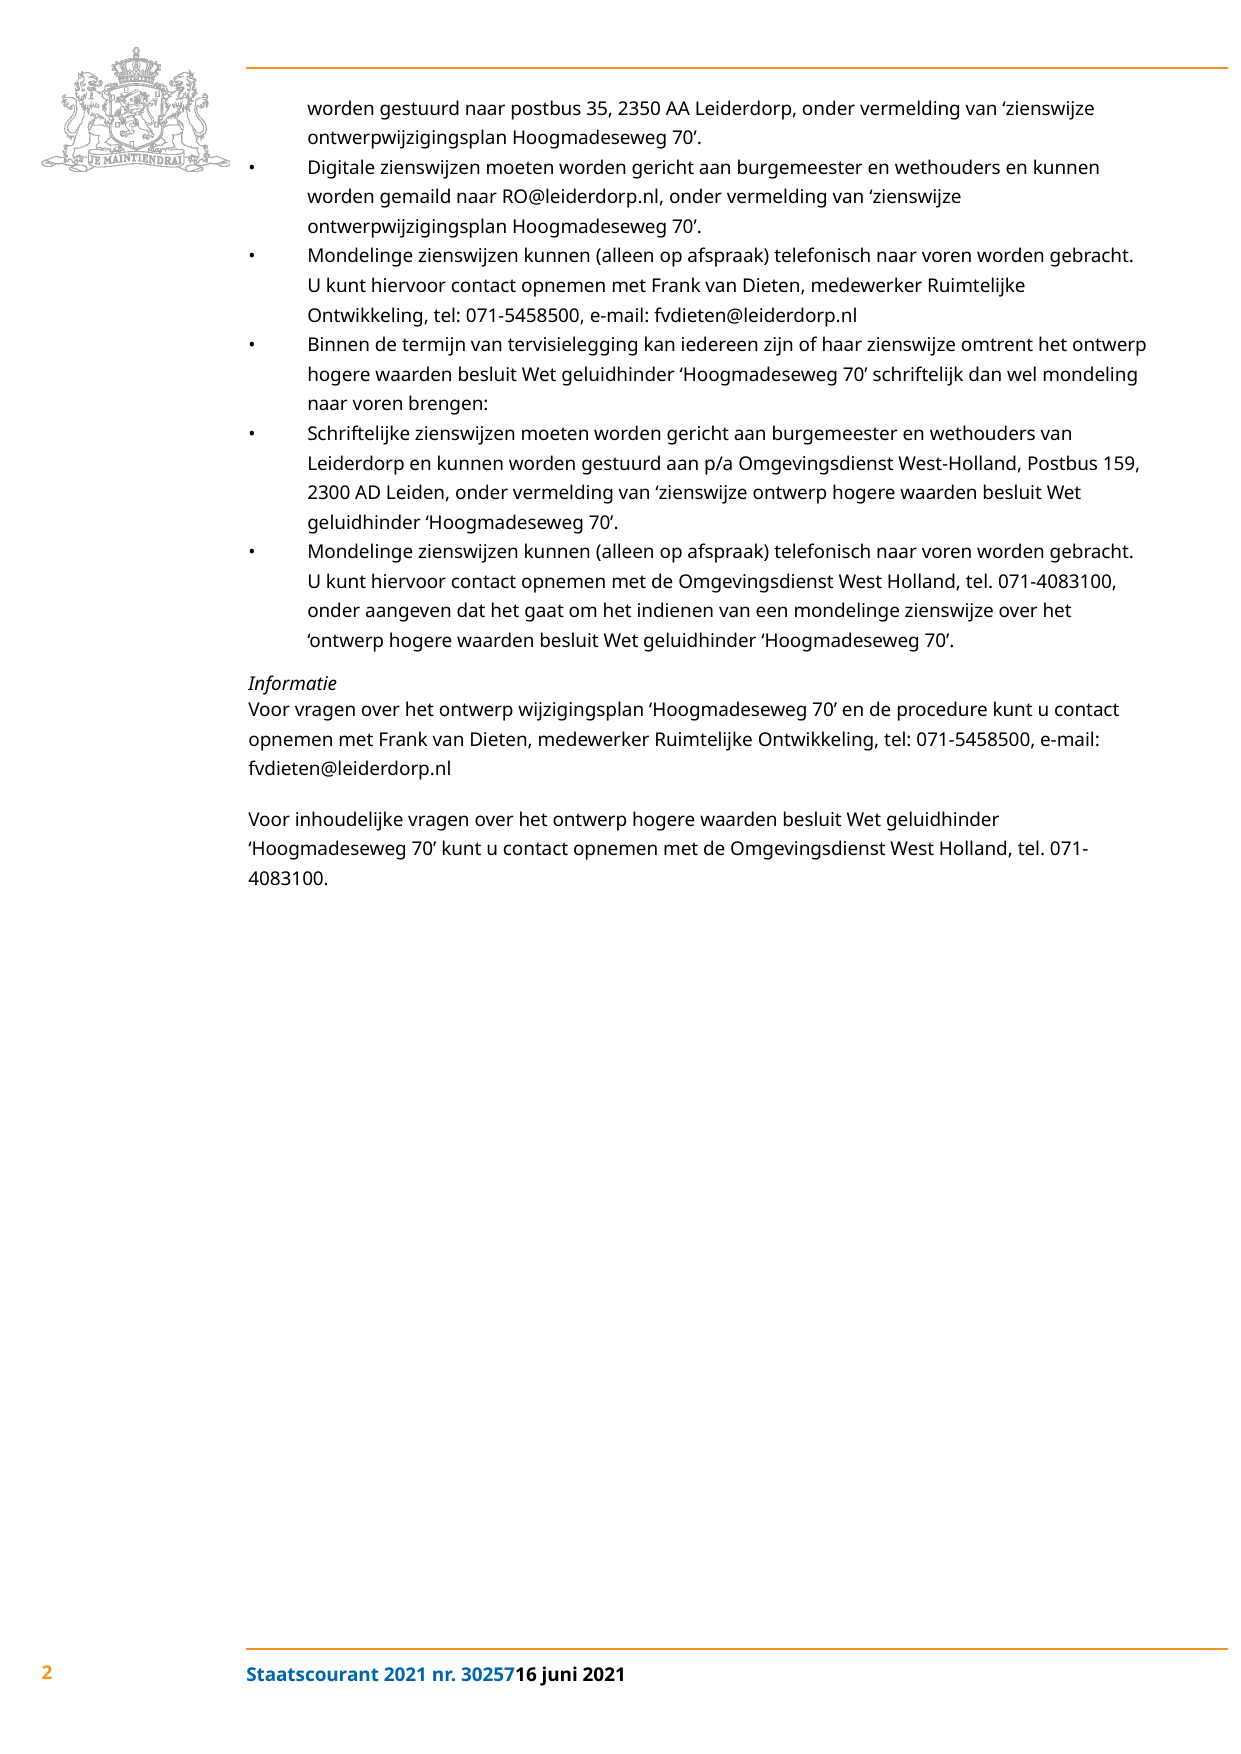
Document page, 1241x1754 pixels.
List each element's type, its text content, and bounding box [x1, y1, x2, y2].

picture [41, 47, 231, 172]
list Digitale zienswijzen moeten worden gericht aan burgemeester en wethouders en kunnen worden gemaild naar RO@leiderdorp.nl, onder vermelding van ‘zienswijze ontwerpwijzigingsplan Hoogmadeseweg 70’. [248, 154, 1152, 239]
list Mondelinge zienswijzen kunnen (alleen op afspraak) telefonisch naar voren worden gebracht. U kunt hiervoor contact opnemen met de Omgevingsdienst West Holland, tel. 071-4083100, onder aangeven dat het gaat om het indienen van een mondelinge zienswijze over het ‘ontwerp hogere waarden besluit Wet geluidhinder ‘Hoogmadeseweg 70’. [248, 538, 1152, 653]
text Voor inhoudelijke vragen over het ontwerp hogere waarden besluit Wet geluidhinder ‘Hoogmadeseweg 70’ kunt u contact opnemen met de Omgevingsdienst West Holland, tel. 071-4083100. [248, 806, 1152, 891]
list Schriftelijke zienswijzen moeten worden gericht aan burgemeester en wethouders van Leiderdorp en kunnen worden gestuurd aan p/a Omgevingsdienst West-Holland, Postbus 159, 2300 AD Leiden, onder vermelding van ‘zienswijze ontwerp hogere waarden besluit Wet geluidhinder ‘Hoogmadeseweg 70’. [248, 420, 1152, 535]
list worden gestuurd naar postbus 35, 2350 AA Leiderdorp, onder vermelding van ‘zienswijze ontwerpwijzigingsplan Hoogmadeseweg 70’. [248, 95, 1152, 150]
list Binnen de termijn van tervisielegging kan iedereen zijn of haar zienswijze omtrent het ontwerp hogere waarden besluit Wet geluidhinder ‘Hoogmadeseweg 70’ schriftelijk dan wel mondeling naar voren brengen: [248, 331, 1152, 416]
list Mondelinge zienswijzen kunnen (alleen op afspraak) telefonisch naar voren worden gebracht. U kunt hiervoor contact opnemen met Frank van Dieten, medewerker Ruimtelijke Ontwikkeling, tel: 071-5458500, e-mail: fvdieten@leiderdorp.nl [248, 243, 1152, 328]
text Voor vragen over het ontwerp wijzigingsplan ‘Hoogmadeseweg 70’ en de procedure kunt u contact opnemen met Frank van Dieten, medewerker Ruimtelijke Ontwikkeling, tel: 071-5458500, e-mail: fvdieten@leiderdorp.nl [248, 696, 1152, 781]
text Informatie [248, 670, 1152, 696]
